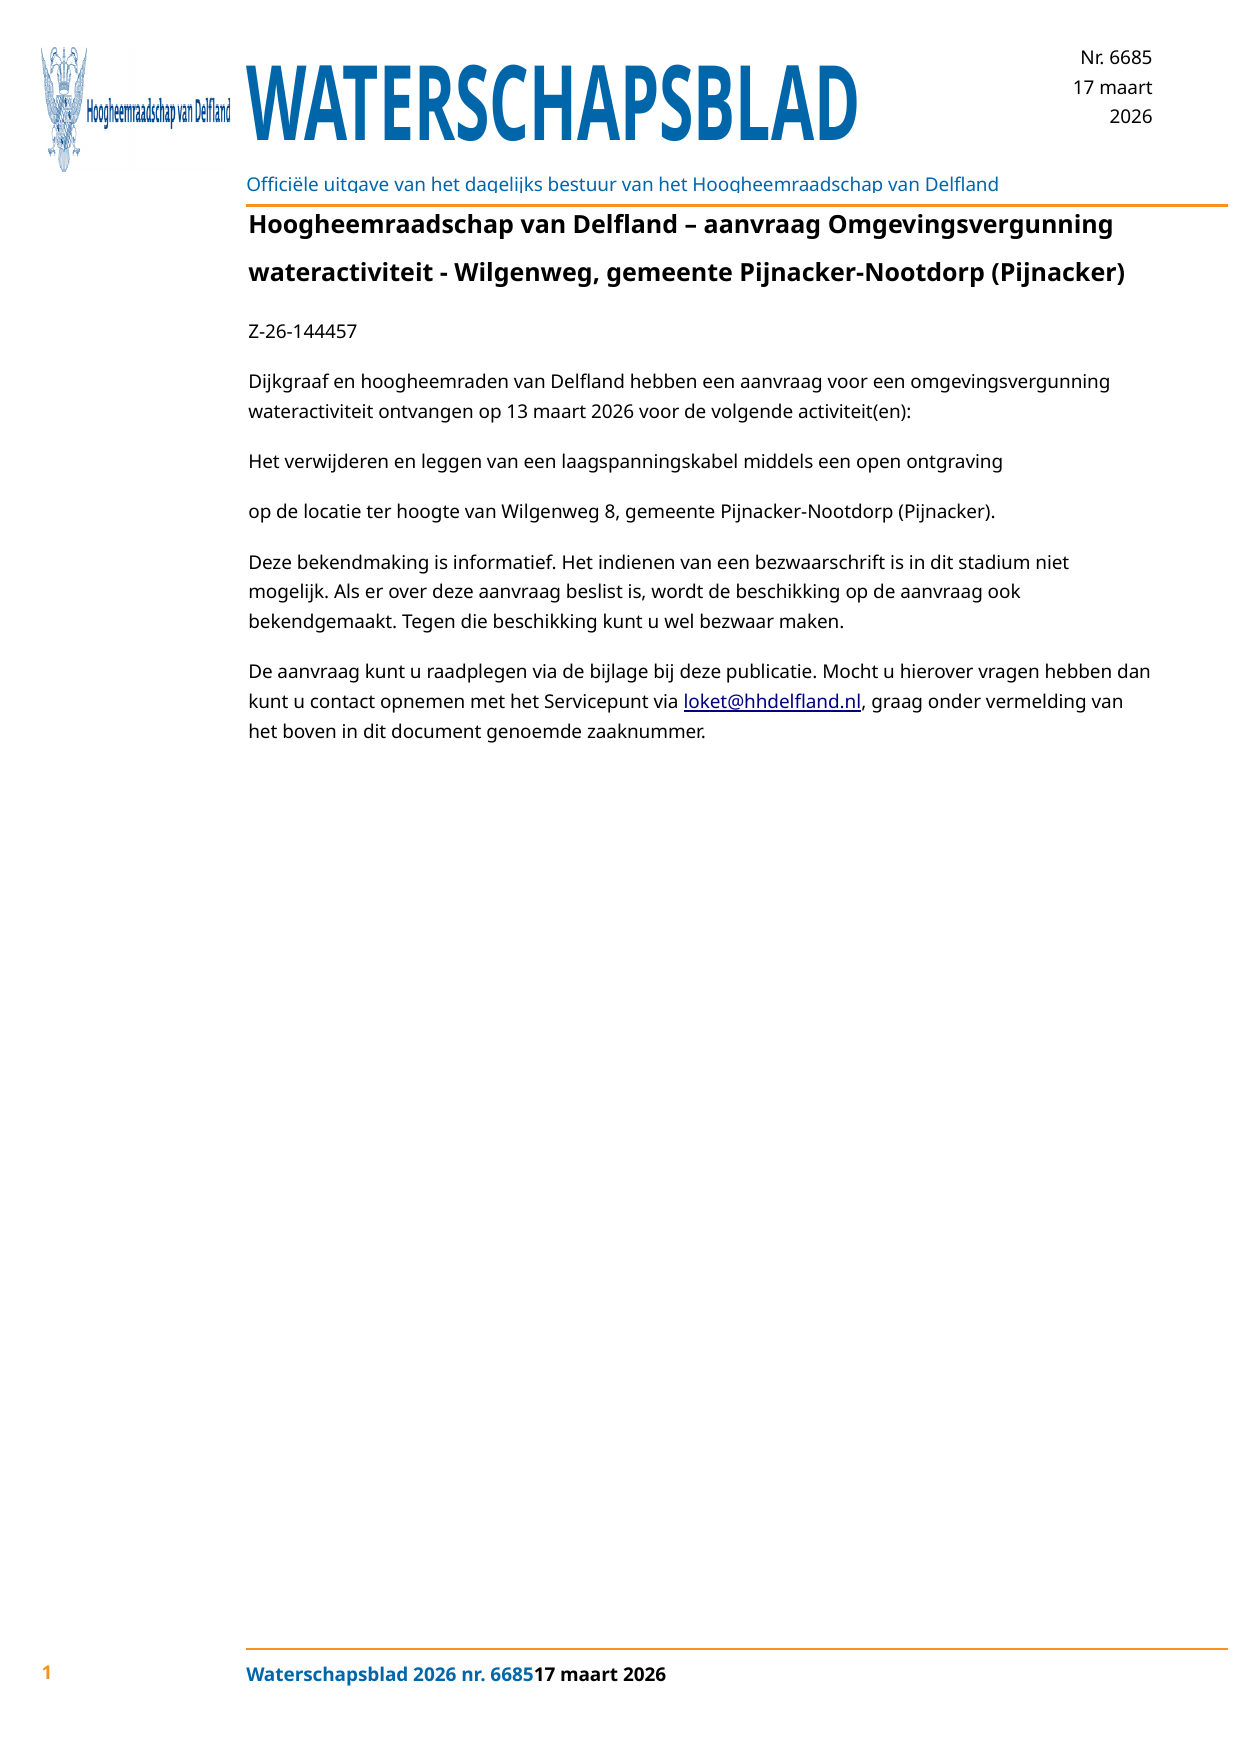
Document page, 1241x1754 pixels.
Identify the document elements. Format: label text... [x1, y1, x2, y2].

text Z-26-144457 [248, 318, 1152, 344]
text Dijkgraaf en hoogheemraden van Delfland hebben een aanvraag voor een omgevingsvergunning wateractiviteit ontvangen op 13 maart 2026 voor de volgende activiteit(en): [248, 368, 1152, 424]
text Deze bekendmaking is informatief. Het indienen van een bezwaarschrift is in dit stadium niet mogelijk. Als er over deze aanvraag beslist is, wordt de beschikking op de aanvraag ook bekendgemaakt. Tegen die beschikking kunt u wel bezwaar maken. [248, 549, 1152, 634]
text Het verwijderen en leggen van een laagspanningskabel middels een open ontgraving [248, 448, 1152, 474]
text Hoogheemraadschap van Delfland – aanvraag Omgevingsvergunning wateractiviteit - Wilgenweg, gemeente Pijnacker-Nootdorp (Pijnacker) [248, 207, 1152, 288]
picture [41, 47, 231, 172]
text op de locatie ter hoogte van Wilgenweg 8, gemeente Pijnacker-Nootdorp (Pijnacker). [248, 499, 1152, 524]
text De aanvraag kunt u raadplegen via de bijlage bij deze publicatie. Mocht u hierover vragen hebben dan kunt u contact opnemen met het Servicepunt via loket@hhdelfland.nl, graag onder vermelding van het boven in dit document genoemde zaaknummer. [248, 659, 1152, 744]
